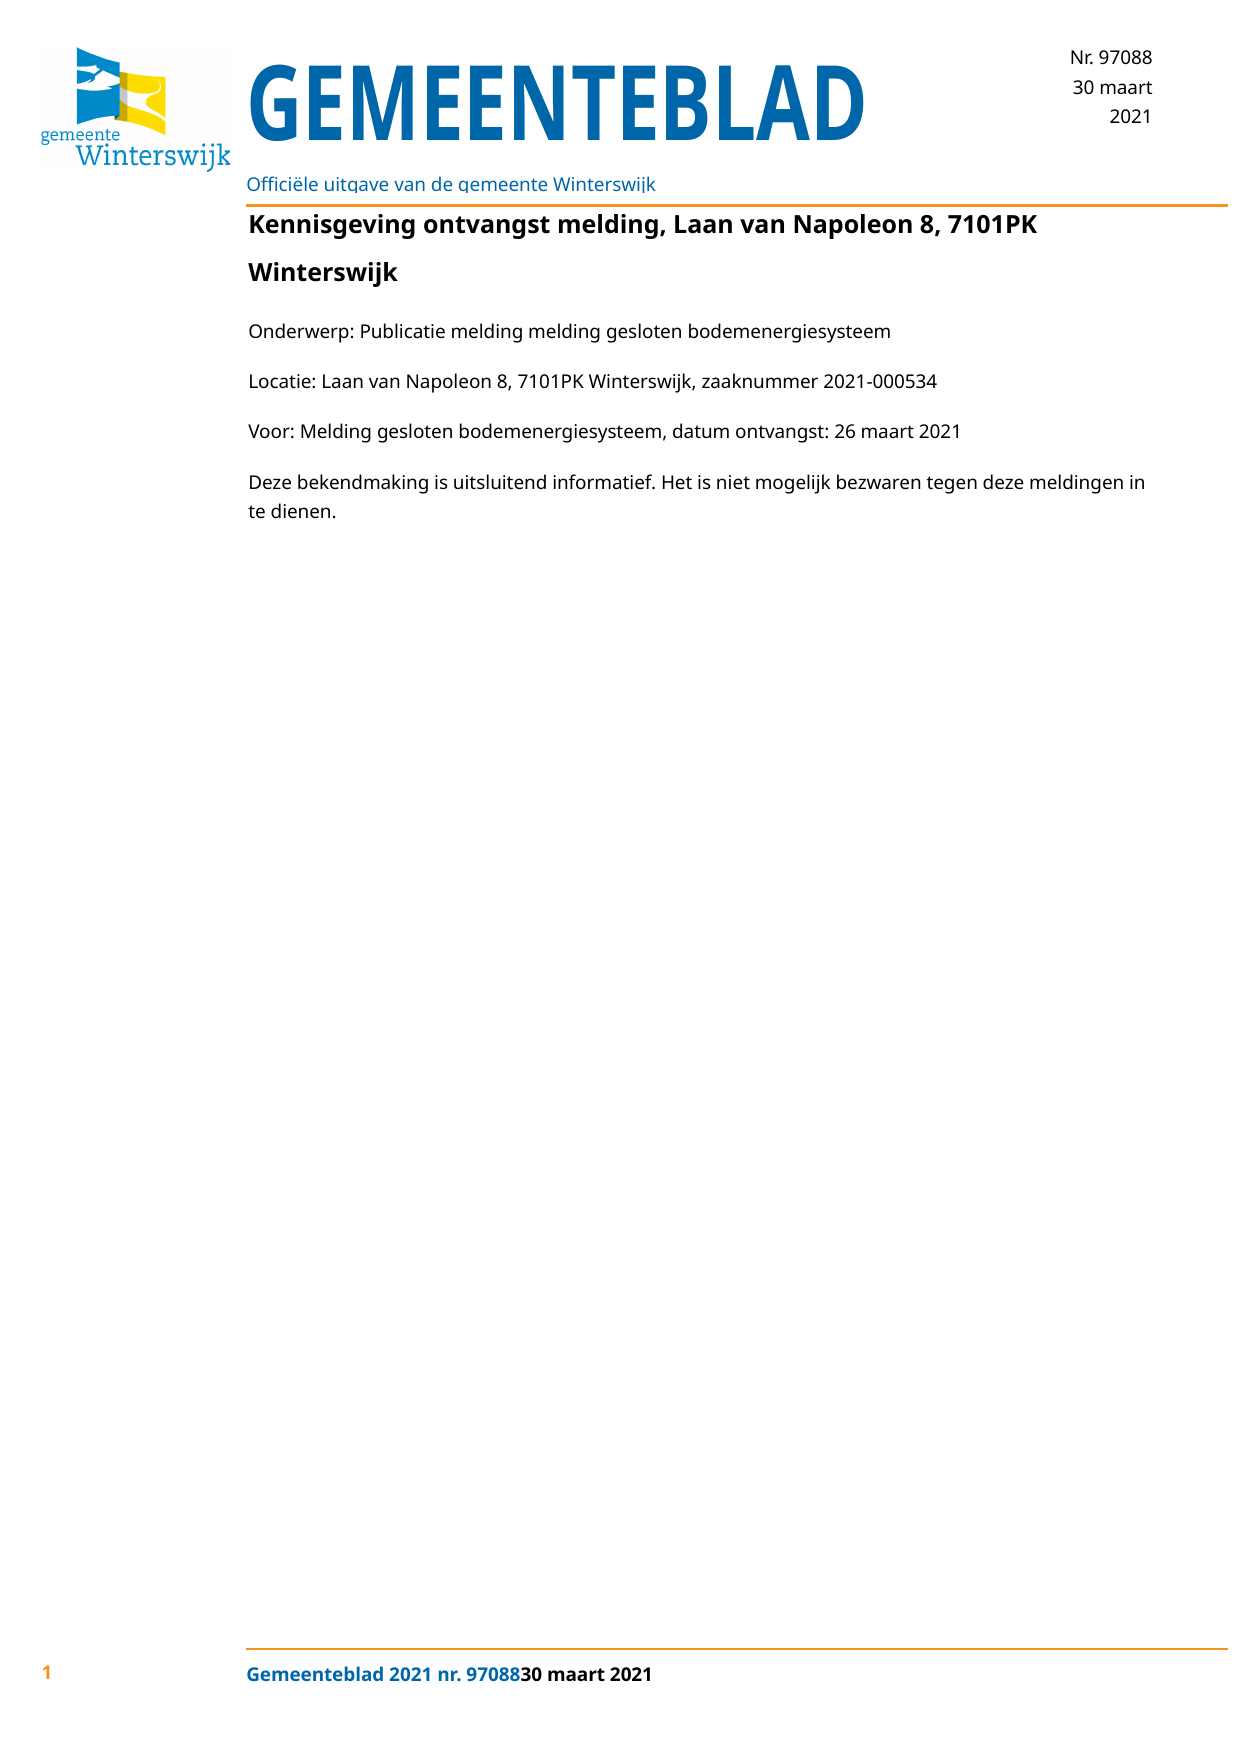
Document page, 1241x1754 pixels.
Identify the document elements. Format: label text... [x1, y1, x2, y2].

text Kennisgeving ontvangst melding, Laan van Napoleon 8, 7101PK Winterswijk [248, 207, 1152, 288]
text Locatie: Laan van Napoleon 8, 7101PK Winterswijk, zaaknummer 2021-000534 [248, 368, 1152, 394]
picture [41, 47, 231, 172]
text Voor: Melding gesloten bodemenergiesysteem, datum ontvangst: 26 maart 2021 [248, 419, 1152, 444]
text Deze bekendmaking is uitsluitend informatief. Het is niet mogelijk bezwaren tegen deze meldingen in te dienen. [248, 469, 1152, 524]
text Onderwerp: Publicatie melding melding gesloten bodemenergiesysteem [248, 318, 1152, 344]
picture [225, 153, 231, 162]
